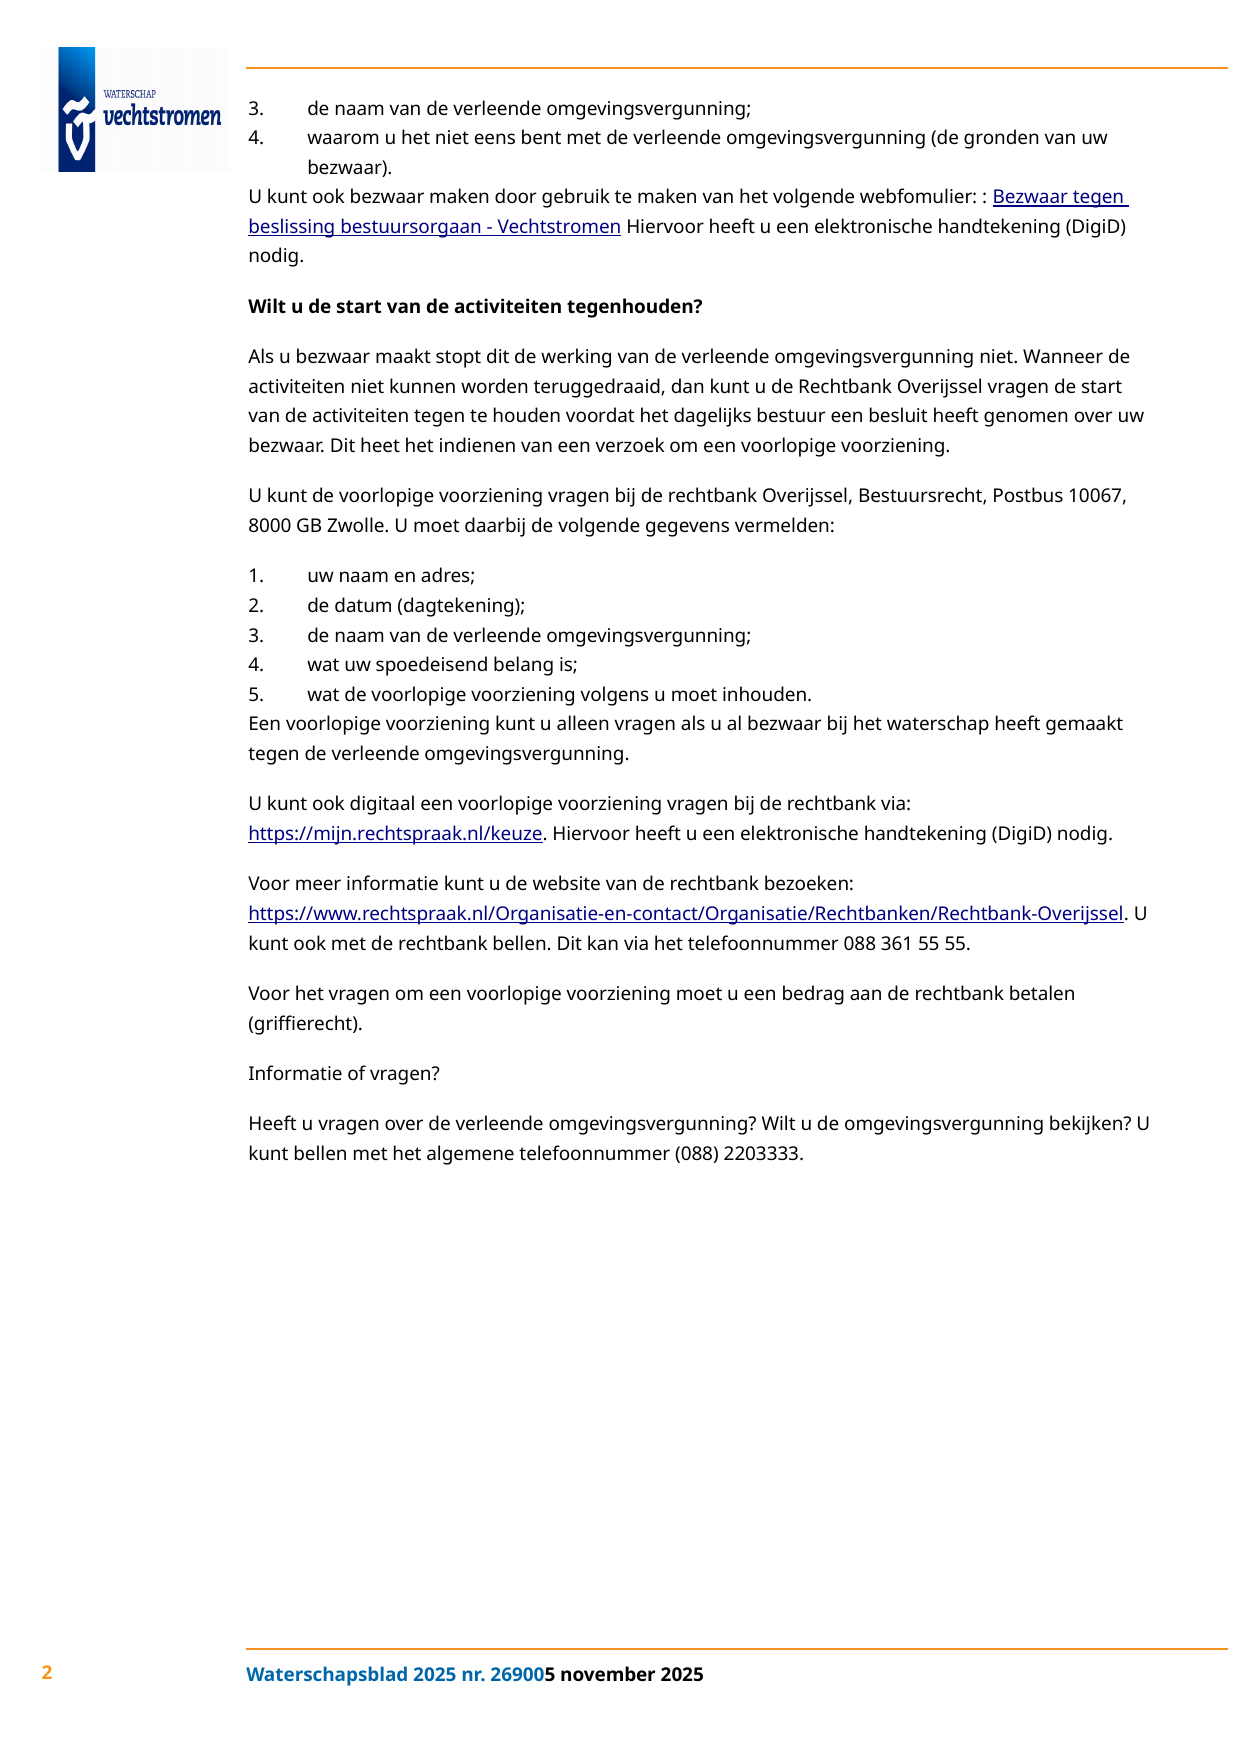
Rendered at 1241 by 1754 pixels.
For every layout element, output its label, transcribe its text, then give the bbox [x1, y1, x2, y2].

text Een voorlopige voorziening kunt u alleen vragen als u al bezwaar bij het waterschap heeft gemaakt tegen de verleende omgevingsvergunning. [248, 711, 1152, 766]
list waarom u het niet eens bent met de verleende omgevingsvergunning (de gronden van uw bezwaar). [248, 124, 1152, 180]
text U kunt de voorlopige voorziening vragen bij de rechtbank Overijssel, Bestuursrecht, Postbus 10067, 8000 GB Zwolle. U moet daarbij de volgende gegevens vermelden: [248, 483, 1152, 538]
text U kunt ook digitaal een voorlopige voorziening vragen bij de rechtbank via: https://mijn.rechtspraak.nl/keuze. Hiervoor heeft u een elektronische handtekening (DigiD) nodig. [248, 791, 1152, 846]
text Voor meer informatie kunt u de website van de rechtbank bezoeken: https://www.rechtspraak.nl/Organisatie-en-contact/Organisatie/Rechtbanken/Rechtbank-Overijssel. U kunt ook met de rechtbank bellen. Dit kan via het telefoonnummer 088 361 55 55. [248, 871, 1152, 956]
text Voor het vragen om een voorlopige voorziening moet u een bedrag aan de rechtbank betalen (griffierecht). [248, 980, 1152, 1036]
list de naam van de verleende omgevingsvergunning; [248, 622, 1152, 648]
list de naam van de verleende omgevingsvergunning; [248, 95, 1152, 121]
list wat de voorlopige voorziening volgens u moet inhouden. [248, 681, 1152, 707]
text Als u bezwaar maakt stopt dit de werking van de verleende omgevingsvergunning niet. Wanneer de activiteiten niet kunnen worden teruggedraaid, dan kunt u de Rechtbank Overijssel vragen de start van de activiteiten tegen te houden voordat het dagelijks bestuur een besluit heeft genomen over uw bezwaar. Dit heet het indienen van een verzoek om een voorlopige voorziening. [248, 343, 1152, 458]
picture [41, 47, 231, 172]
list de datum (dagtekening); [248, 592, 1152, 618]
text Heeft u vragen over de verleende omgevingsvergunning? Wilt u de omgevingsvergunning bekijken? U kunt bellen met het algemene telefoonnummer (088) 2203333. [248, 1111, 1152, 1166]
text U kunt ook bezwaar maken door gebruik te maken van het volgende webfomulier: : Bezwaar tegen beslissing bestuursorgaan - Vechtstromen Hiervoor heeft u een elektronische handtekening (DigiD) nodig. [248, 183, 1152, 268]
text Informatie of vragen? [248, 1060, 1152, 1086]
list uw naam en adres; [248, 563, 1152, 588]
text Wilt u de start van de activiteiten tegenhouden? [248, 293, 1152, 319]
list wat uw spoedeisend belang is; [248, 651, 1152, 677]
